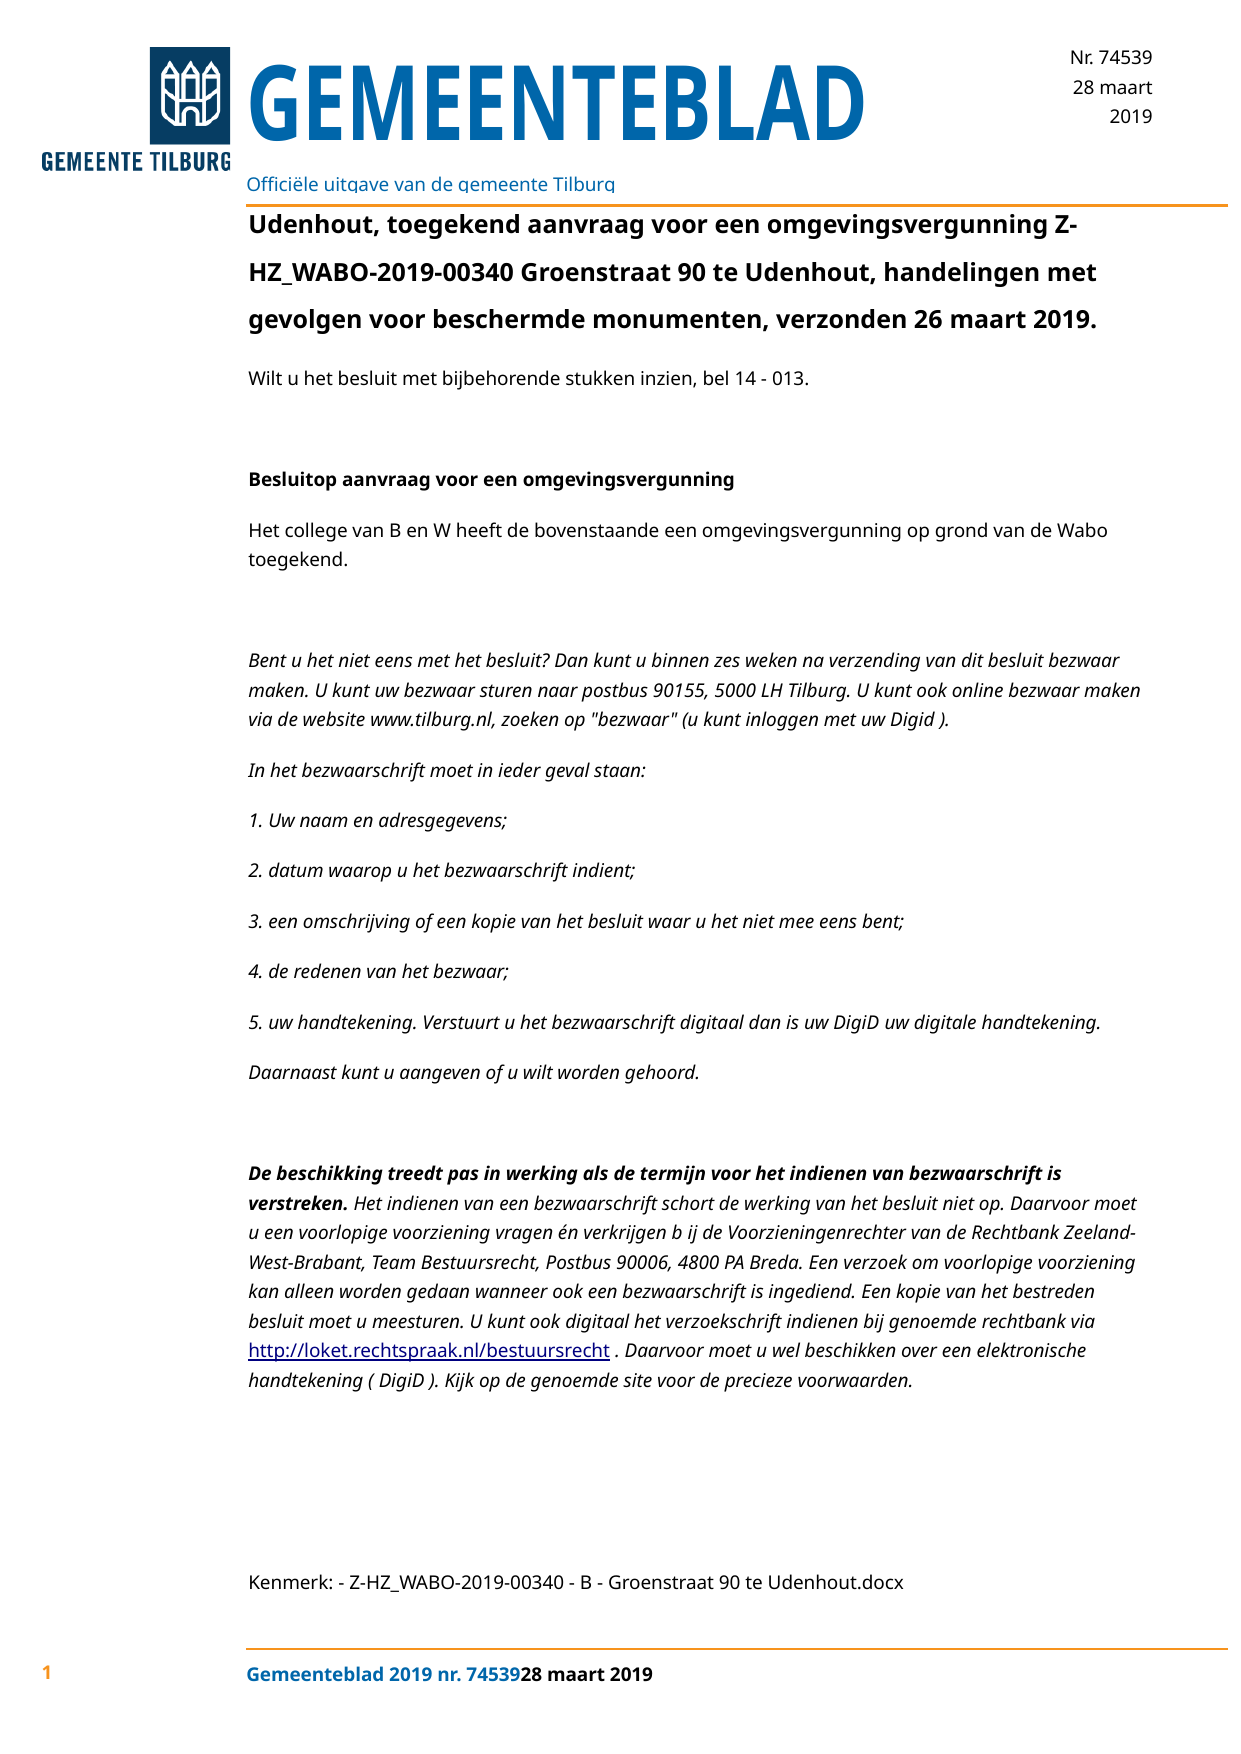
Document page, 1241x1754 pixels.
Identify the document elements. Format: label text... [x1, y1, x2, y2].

text 1. Uw naam en adresgegevens; [248, 807, 1152, 833]
text Besluitop aanvraag voor een omgevingsvergunning [248, 466, 1152, 492]
text 2. datum waarop u het bezwaarschrift indient; [248, 858, 1152, 883]
text De beschikking treedt pas in werking als de termijn voor het indienen van bezwaarschrift is verstreken. Het indienen van een bezwaarschrift schort de werking van het besluit niet op. Daarvoor moet u een voorlopige voorziening vragen én verkrijgen b ij de Voorzieningenrechter van de Rechtbank Zeeland-West-Brabant, Team Bestuursrecht, Postbus 90006, 4800 PA Breda. Een verzoek om voorlopige voorziening kan alleen worden gedaan wanneer ook een bezwaarschrift is ingediend. Een kopie van het bestreden besluit moet u meesturen. U kunt ook digitaal het verzoekschrift indienen bij genoemde rechtbank via http://loket.rechtspraak.nl/bestuursrecht . Daarvoor moet u wel beschikken over een elektronische handtekening ( DigiD ). Kijk op de genoemde site voor de precieze voorwaarden. [248, 1160, 1152, 1393]
text 4. de redenen van het bezwaar; [248, 958, 1152, 984]
text 3. een omschrijving of een kopie van het besluit waar u het niet mee eens bent; [248, 908, 1152, 934]
text Udenhout, toegekend aanvraag voor een omgevingsvergunning Z-HZ_WABO-2019-00340 Groenstraat 90 te Udenhout, handelingen met gevolgen voor beschermde monumenten, verzonden 26 maart 2019. [248, 207, 1152, 336]
text Daarnaast kunt u aangeven of u wilt worden gehoord. [248, 1059, 1152, 1085]
text Wilt u het besluit met bijbehorende stukken inzien, bel 14 - 013. [248, 366, 1152, 391]
text Bent u het niet eens met het besluit? Dan kunt u binnen zes weken na verzending van dit besluit bezwaar maken. U kunt uw bezwaar sturen naar postbus 90155, 5000 LH Tilburg. U kunt ook online bezwaar maken via de website www.tilburg.nl, zoeken op "bezwaar" (u kunt inloggen met uw Digid ). [248, 647, 1152, 732]
text Het college van B en W heeft de bovenstaande een omgevingsvergunning op grond van de Wabo toegekend. [248, 517, 1152, 572]
picture [41, 47, 231, 172]
text In het bezwaarschrift moet in ieder geval staan: [248, 757, 1152, 782]
text 5. uw handtekening. Verstuurt u het bezwaarschrift digitaal dan is uw DigiD uw digitale handtekening. [248, 1009, 1152, 1034]
text Kenmerk: - Z-HZ_WABO-2019-00340 - B - Groenstraat 90 te Udenhout.docx [248, 1569, 1152, 1594]
